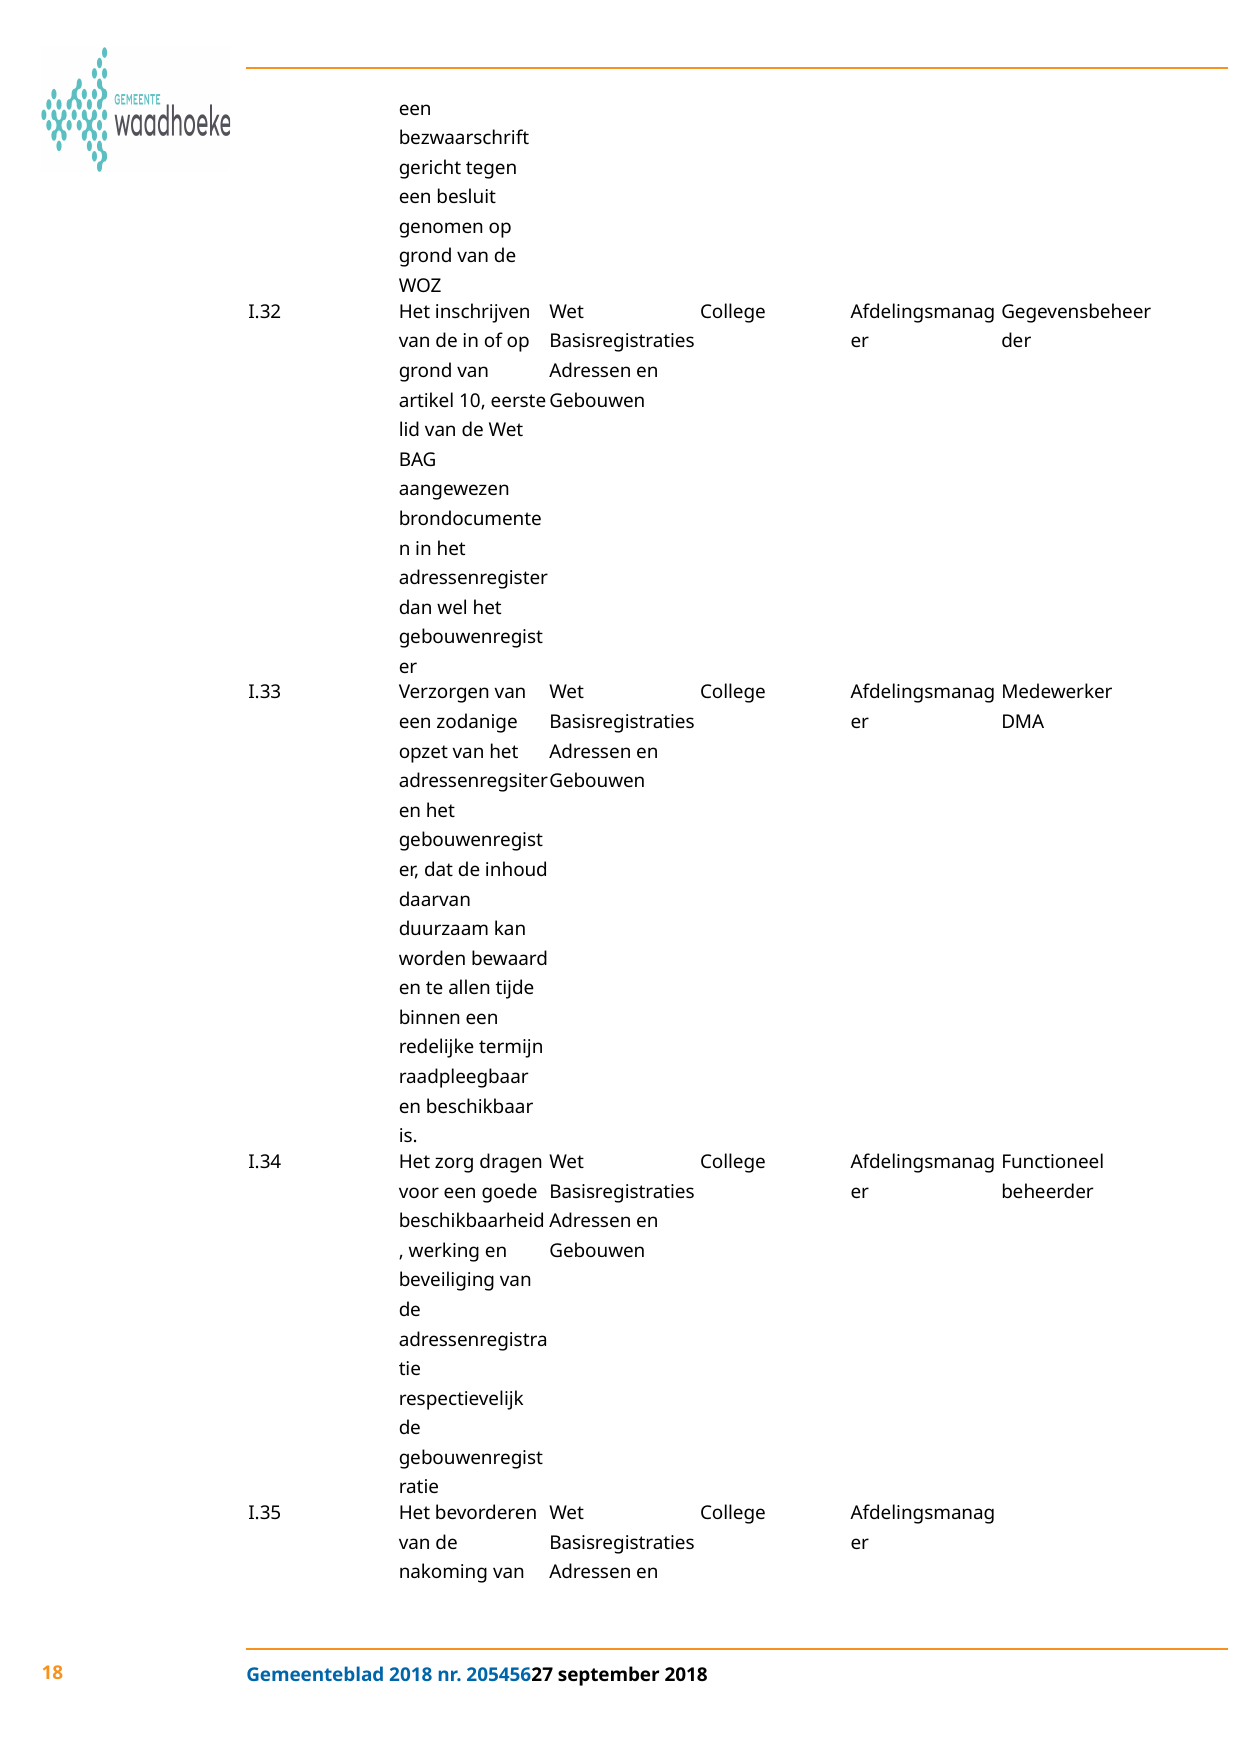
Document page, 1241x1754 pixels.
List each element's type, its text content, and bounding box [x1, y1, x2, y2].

table_cell Het bevorderen van de nakoming van [399, 1499, 549, 1584]
table_cell College [700, 298, 850, 679]
table_cell I.34 [248, 1148, 398, 1499]
table_cell Het inschrijven van de in of op grond van artikel 10, eerste lid van de Wet BAG aangewezen brondocumenten in het adressenregister dan wel het gebouwenregister [399, 298, 549, 679]
table_cell Afdelingsmanager [850, 1499, 1001, 1584]
table_cell College [700, 679, 850, 1148]
table_cell Functioneel beheerder [1001, 1148, 1152, 1499]
table_cell Afdelingsmanager [850, 1148, 1001, 1499]
table_cell [248, 95, 398, 298]
table_cell [700, 95, 850, 298]
table_cell Gegevensbeheerder [1001, 298, 1152, 679]
table_cell College [700, 1148, 850, 1499]
picture [41, 47, 231, 172]
table_cell Wet Basisregistraties Adressen en Gebouwen [549, 298, 700, 679]
table_cell [1001, 1499, 1152, 1584]
table_cell I.32 [248, 298, 398, 679]
table_cell I.33 [248, 679, 398, 1148]
table_cell een bezwaarschrift gericht tegen een besluit genomen op grond van de WOZ [399, 95, 549, 298]
table_cell College [700, 1499, 850, 1584]
table_cell Wet Basisregistraties Adressen en Gebouwen [549, 679, 700, 1148]
table_cell Afdelingsmanager [850, 679, 1001, 1148]
table_cell [549, 95, 700, 298]
table_cell I.35 [248, 1499, 398, 1584]
table_cell Afdelingsmanager [850, 298, 1001, 679]
table_cell Wet Basisregistraties Adressen en Gebouwen [549, 1148, 700, 1499]
table_cell Wet Basisregistraties Adressen en [549, 1499, 700, 1584]
table_cell Verzorgen van een zodanige opzet van het adressenregsiter en het gebouwenregister, dat de inhoud daarvan duurzaam kan worden bewaard en te allen tijde binnen een redelijke termijn raadpleegbaar en beschikbaar is. [399, 679, 549, 1148]
table_cell [1001, 95, 1152, 298]
table_cell Medewerker DMA [1001, 679, 1152, 1148]
table_cell Het zorg dragen voor een goede beschikbaarheid, werking en beveiliging van de adressenregistratie respectievelijk de gebouwenregistratie [399, 1148, 549, 1499]
table_cell [850, 95, 1001, 298]
